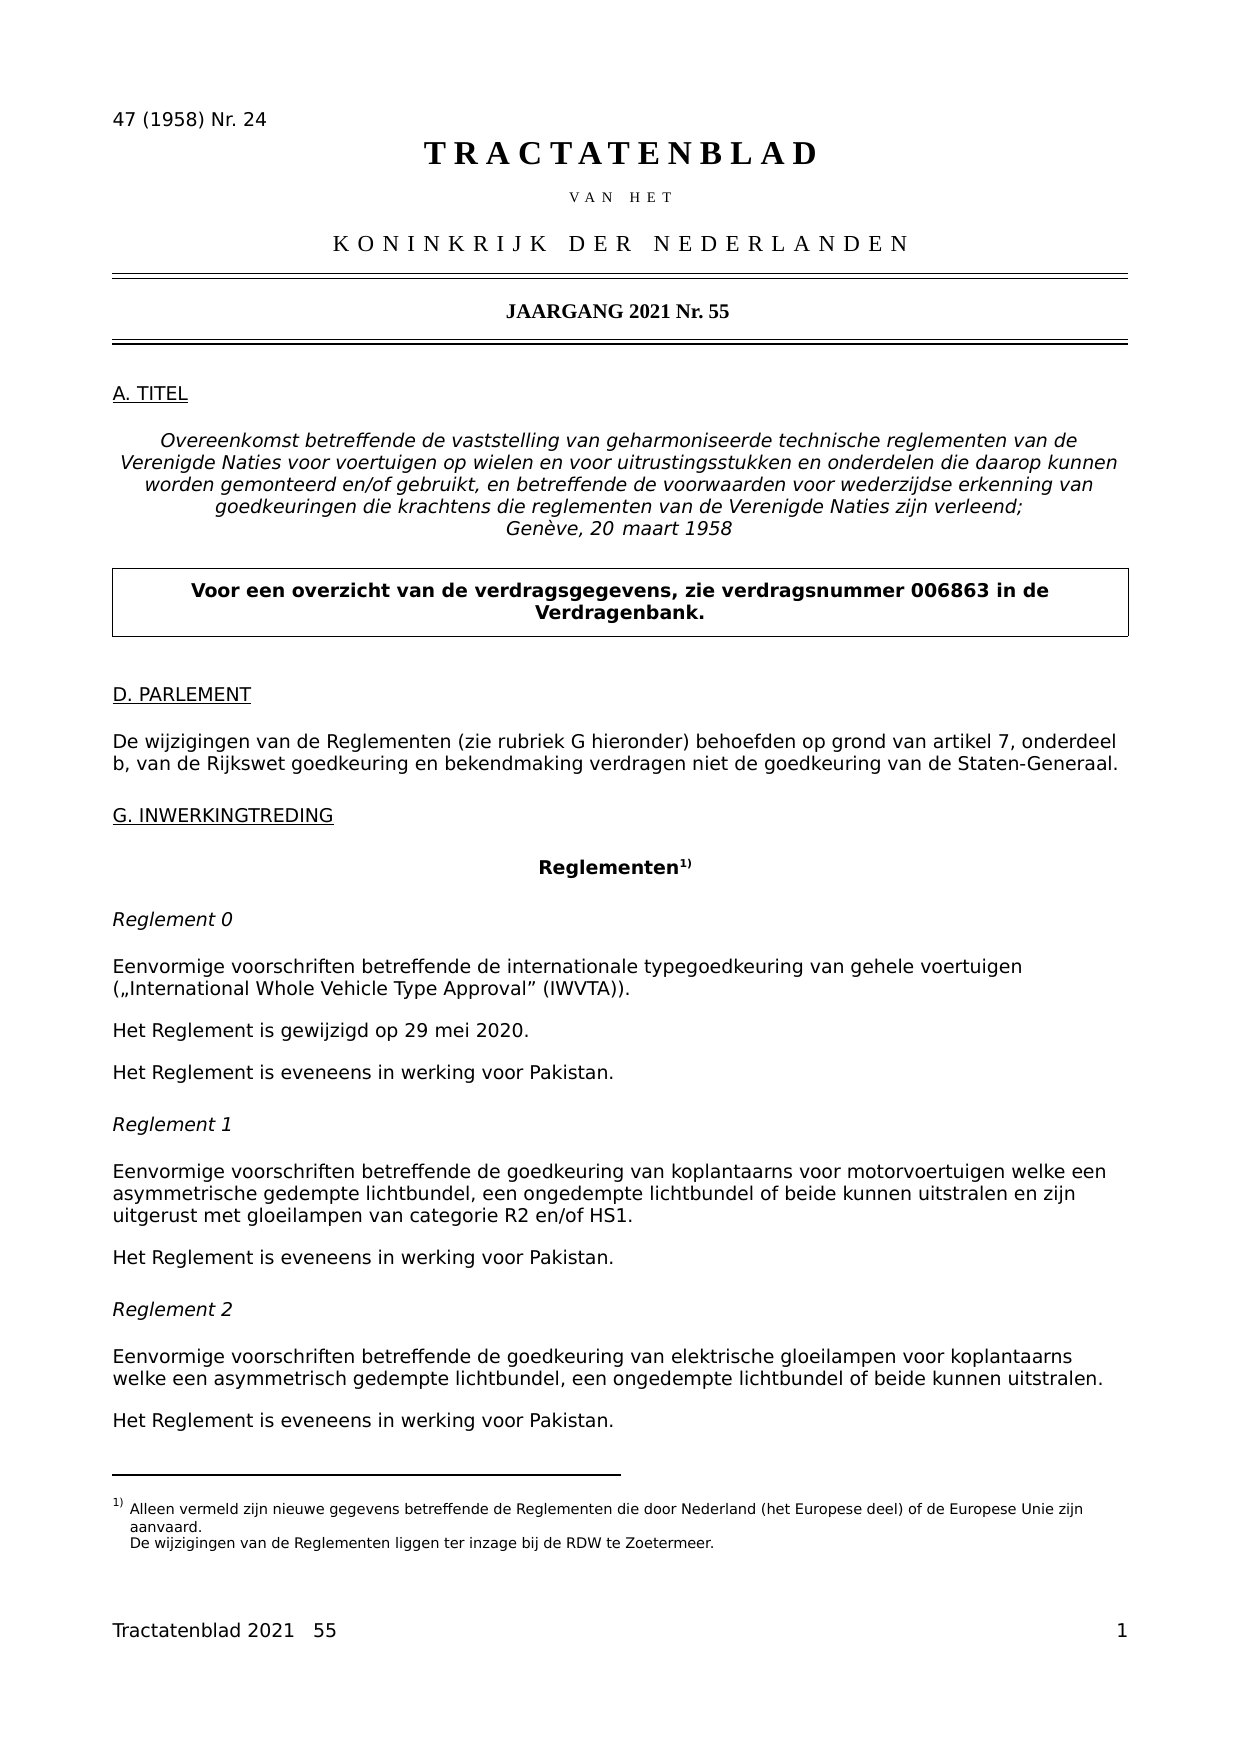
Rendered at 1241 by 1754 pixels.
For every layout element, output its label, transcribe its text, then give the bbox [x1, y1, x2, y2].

text Het Reglement is gewijzigd op 29 mei 2020. [112, 1020, 1128, 1042]
subtitle A. TITEL [112, 383, 1128, 405]
subtitle G. INWERKINGTREDING [112, 805, 1128, 827]
text JAARGANG 2021 Nr. 55 [112, 299, 1128, 323]
text De wijzigingen van de Reglementen (zie rubriek G hieronder) behoefden op grond van artikel 7, onderdeel b, van de Rijkswet goedkeuring en bekendmaking verdragen niet de goedkeuring van de Staten-Generaal. [112, 731, 1128, 775]
subtitle Reglementen [112, 857, 1128, 879]
subtitle Reglement 1 [112, 1114, 1128, 1136]
text KONINKRIJK DER NEDERLANDEN [112, 229, 1128, 256]
text Het Reglement is eveneens in werking voor Pakistan. [112, 1410, 1128, 1432]
text VAN HET [112, 189, 1128, 206]
text Eenvormige voorschriften betreffende de goedkeuring van koplantaarns voor motorvoertuigen welke een asymmetrische gedempte lichtbundel, een ongedempte lichtbundel of beide kunnen uitstralen en zijn uitgerust met gloeilampen van categorie R2 en/of HS1. [112, 1161, 1128, 1227]
subtitle Reglement 0 [112, 909, 1128, 931]
text Eenvormige voorschriften betreffende de internationale typegoedkeuring van gehele voertuigen („International Whole Vehicle Type Approval” (IWVTA)). [112, 956, 1128, 1000]
text De wijzigingen van de Reglementen liggen ter inzage bij de RDW te Zoetermeer. [129, 1535, 1128, 1552]
text Alleen vermeld zijn nieuwe gegevens betreffende de Reglementen die door Nederland (het Europese deel) of de Europese Unie zijn aanvaard. [112, 1496, 1128, 1535]
text Genève, 20 maart 1958 [112, 518, 1128, 540]
text Het Reglement is eveneens in werking voor Pakistan. [112, 1062, 1128, 1084]
text Overeenkomst betreffende de vaststelling van geharmoniseerde technische reglementen van de Verenigde Naties voor voertuigen op wielen en voor uitrustingsstukken en onderdelen die daarop kunnen worden gemonteerd en/of gebruikt, en betreffende de voorwaarden voor wederzijdse erkenning van goedkeuringen die krachtens die reglementen van de Verenigde Naties zijn verleend; [112, 430, 1128, 518]
subtitle D. PARLEMENT [112, 684, 1128, 706]
text Eenvormige voorschriften betreffende de goedkeuring van elektrische gloeilampen voor koplantaarns welke een asymmetrisch gedempte lichtbundel, een ongedempte lichtbundel of beide kunnen uitstralen. [112, 1346, 1128, 1390]
subtitle Reglement 2 [112, 1299, 1128, 1321]
text Het Reglement is eveneens in werking voor Pakistan. [112, 1247, 1128, 1269]
text TRACTATENBLAD [112, 133, 1128, 172]
text 47 (1958) Nr. 24 [112, 109, 1128, 131]
